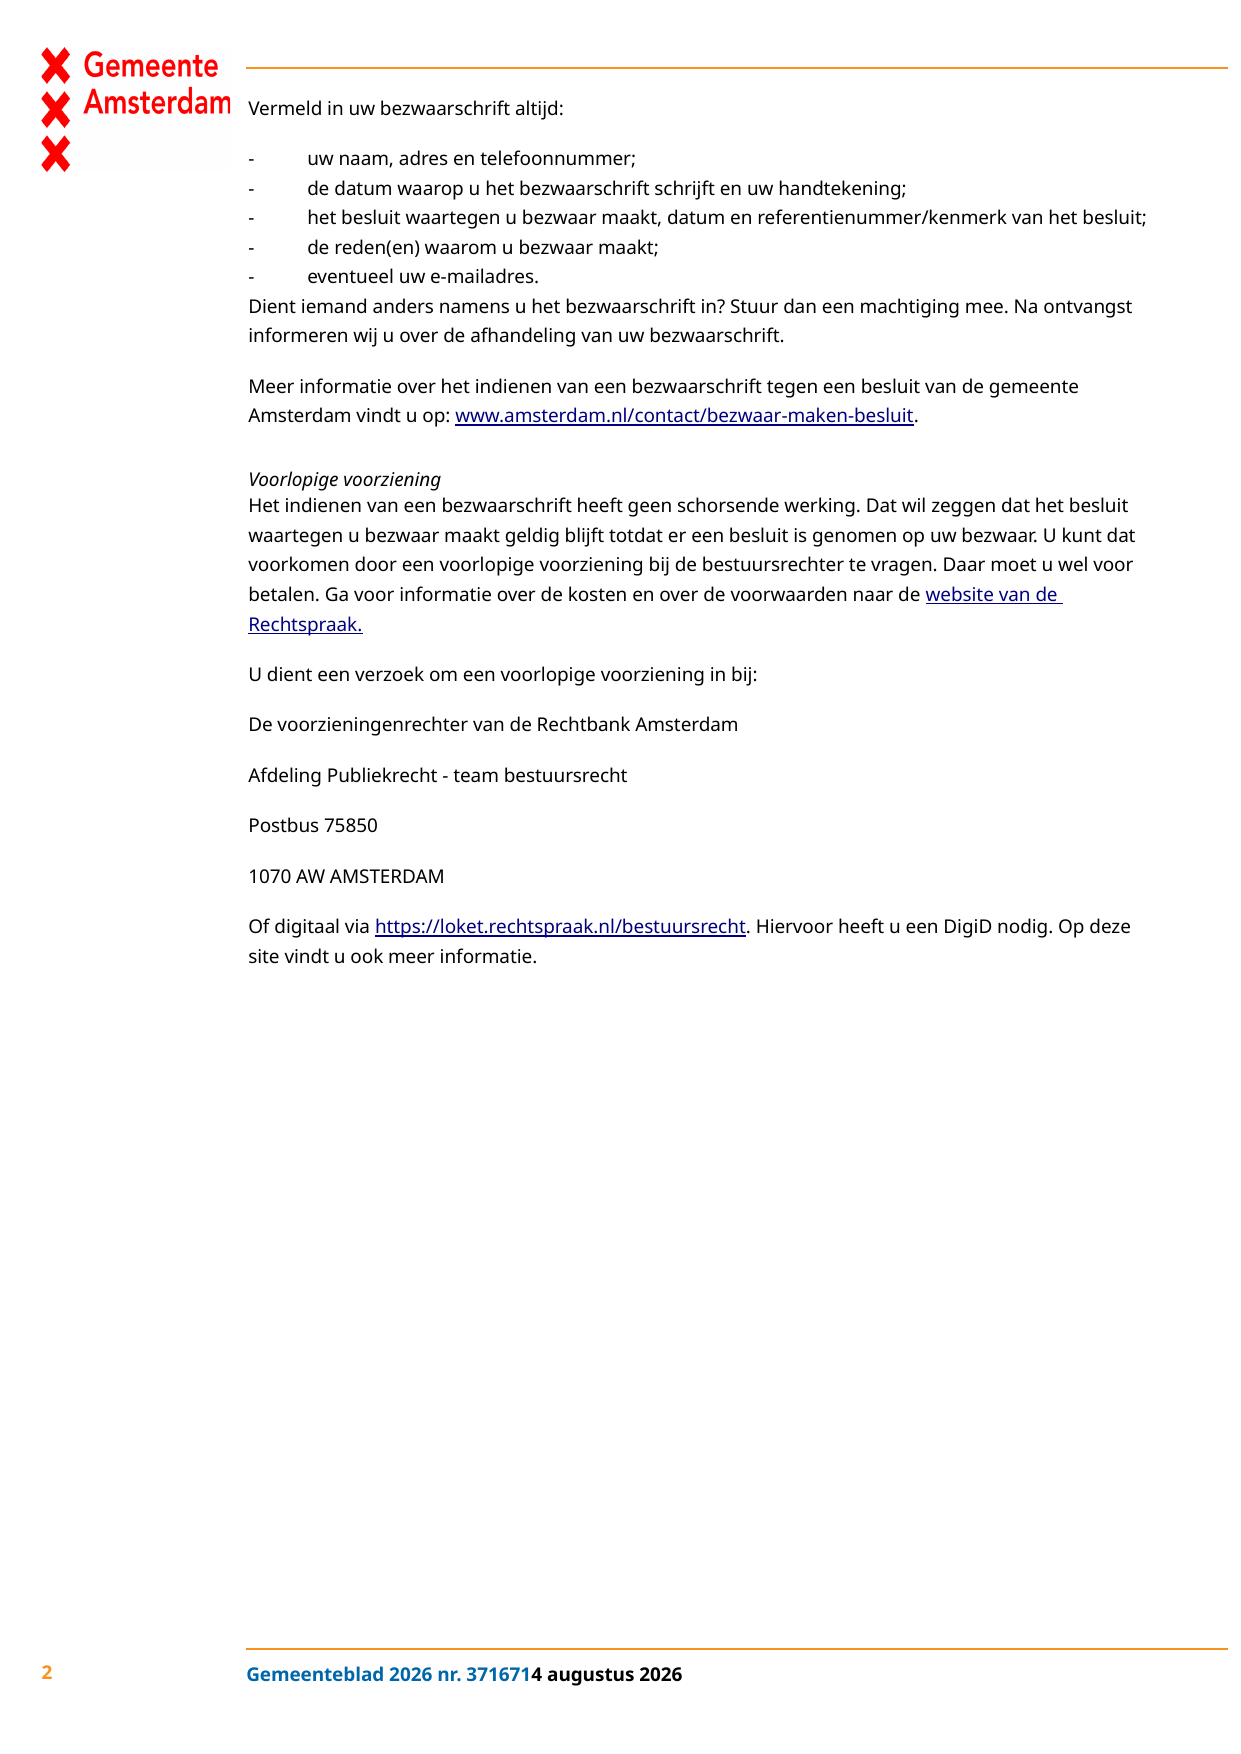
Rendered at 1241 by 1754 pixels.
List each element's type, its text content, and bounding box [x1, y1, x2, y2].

list uw naam, adres en telefoonnummer; [248, 145, 1152, 171]
text U dient een verzoek om een voorlopige voorziening in bij: [248, 661, 1152, 687]
list eventueel uw e-mailadres. [248, 263, 1152, 289]
text Vermeld in uw bezwaarschrift altijd: [248, 95, 1152, 121]
text Postbus 75850 [248, 812, 1152, 838]
text Voorlopige voorziening [248, 467, 1152, 492]
text Afdeling Publiekrecht - team bestuursrecht [248, 762, 1152, 788]
list het besluit waartegen u bezwaar maakt, datum en referentienummer/kenmerk van het besluit; [248, 204, 1152, 230]
text Het indienen van een bezwaarschrift heeft geen schorsende werking. Dat wil zeggen dat het besluit waartegen u bezwaar maakt geldig blijft totdat er een besluit is genomen op uw bezwaar. U kunt dat voorkomen door een voorlopige voorziening bij de bestuursrechter te vragen. Daar moet u wel voor betalen. Ga voor informatie over de kosten en over de voorwaarden naar de website van de Rechtspraak. [248, 492, 1152, 636]
picture [41, 47, 231, 172]
text Meer informatie over het indienen van een bezwaarschrift tegen een besluit van de gemeente Amsterdam vindt u op: www.amsterdam.nl/contact/bezwaar-maken-besluit. [248, 373, 1152, 428]
text Of digitaal via https://loket.rechtspraak.nl/bestuursrecht. Hiervoor heeft u een DigiD nodig. Op deze site vindt u ook meer informatie. [248, 913, 1152, 968]
list de datum waarop u het bezwaarschrift schrijft en uw handtekening; [248, 175, 1152, 201]
list de reden(en) waarom u bezwaar maakt; [248, 234, 1152, 260]
text De voorzieningenrechter van de Rechtbank Amsterdam [248, 712, 1152, 737]
text 1070 AW AMSTERDAM [248, 863, 1152, 888]
text Dient iemand anders namens u het bezwaarschrift in? Stuur dan een machtiging mee. Na ontvangst informeren wij u over de afhandeling van uw bezwaarschrift. [248, 293, 1152, 348]
